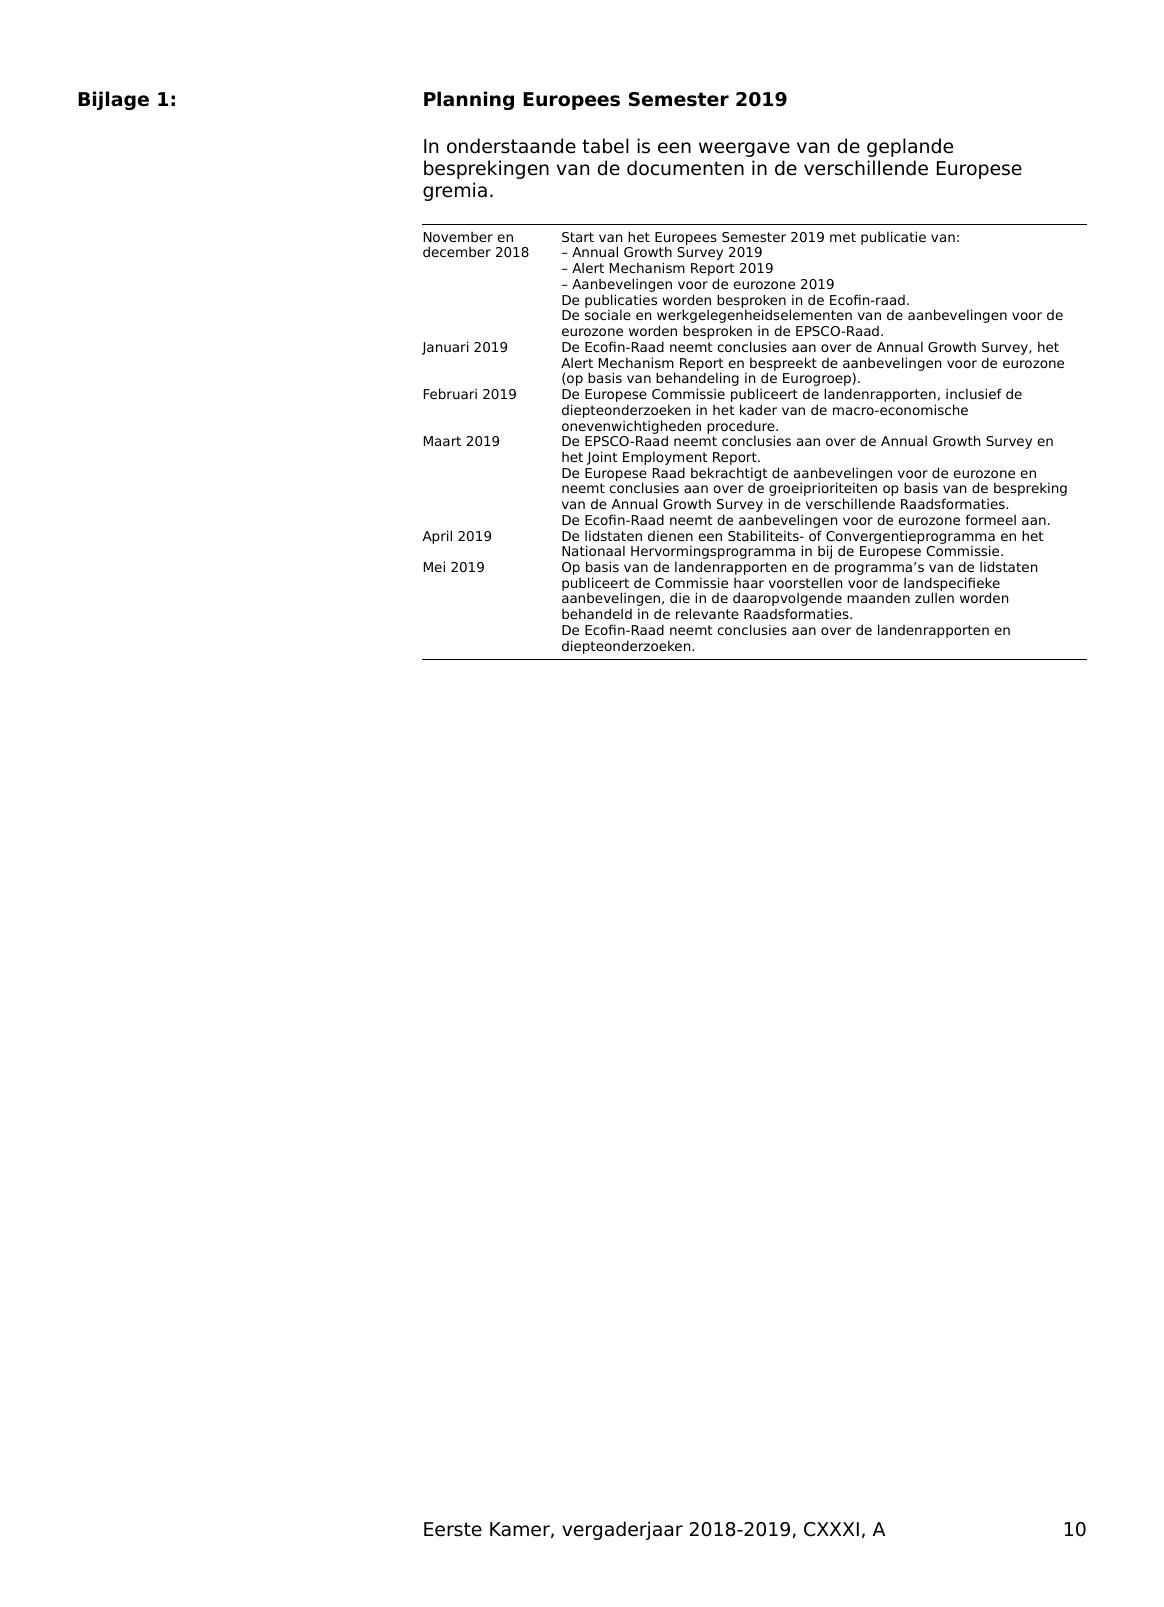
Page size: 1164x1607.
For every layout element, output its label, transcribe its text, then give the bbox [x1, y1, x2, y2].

table_cell De Ecofin-Raad neemt conclusies aan over de Annual Growth Survey, het Alert Mechanism Report en bespreekt de aanbevelingen voor de eurozone (op basis van behandeling in de Eurogroep). [555, 340, 1087, 387]
table_header Start van het Europees Semester 2019 met publicatie van: – Annual Growth Survey 2019 – Alert Mechanism Report 2019 – Aanbevelingen voor de eurozone 2019 De publicaties worden besproken in de Ecofin-raad. De sociale en werkgelegenheidselementen van de aanbevelingen voor de eurozone worden besproken in de EPSCO-Raad. [555, 225, 1087, 340]
table_cell April 2019 [422, 529, 555, 560]
table_cell Maart 2019 [422, 434, 555, 528]
subtitle Bijlage 1: Planning Europees Semester 2019 [77, 89, 1087, 111]
table_cell Op basis van de landenrapporten en de programma’s van de lidstaten publiceert de Commissie haar voorstellen voor de landspecifieke aanbevelingen, die in de daaropvolgende maanden zullen worden behandeld in de relevante Raadsformaties. De Ecofin-Raad neemt conclusies aan over de landenrapporten en diepteonderzoeken. [555, 560, 1087, 659]
text In onderstaande tabel is een weergave van de geplande besprekingen van de documenten in de verschillende Europese gremia. [422, 136, 1087, 202]
table_cell Mei 2019 [422, 560, 555, 659]
table_header November en december 2018 [422, 225, 555, 340]
table_cell De EPSCO-Raad neemt conclusies aan over de Annual Growth Survey en het Joint Employment Report. De Europese Raad bekrachtigt de aanbevelingen voor de eurozone en neemt conclusies aan over de groeiprioriteiten op basis van de bespreking van de Annual Growth Survey in de verschillende Raadsformaties. De Ecofin-Raad neemt de aanbevelingen voor de eurozone formeel aan. [555, 434, 1087, 528]
table_cell De Europese Commissie publiceert de landenrapporten, inclusief de diepteonderzoeken in het kader van de macro-economische onevenwichtigheden procedure. [555, 387, 1087, 434]
table_cell Februari 2019 [422, 387, 555, 434]
table_cell Januari 2019 [422, 340, 555, 387]
table_cell De lidstaten dienen een Stabiliteits- of Convergentieprogramma en het Nationaal Hervormingsprogramma in bij de Europese Commissie. [555, 529, 1087, 560]
